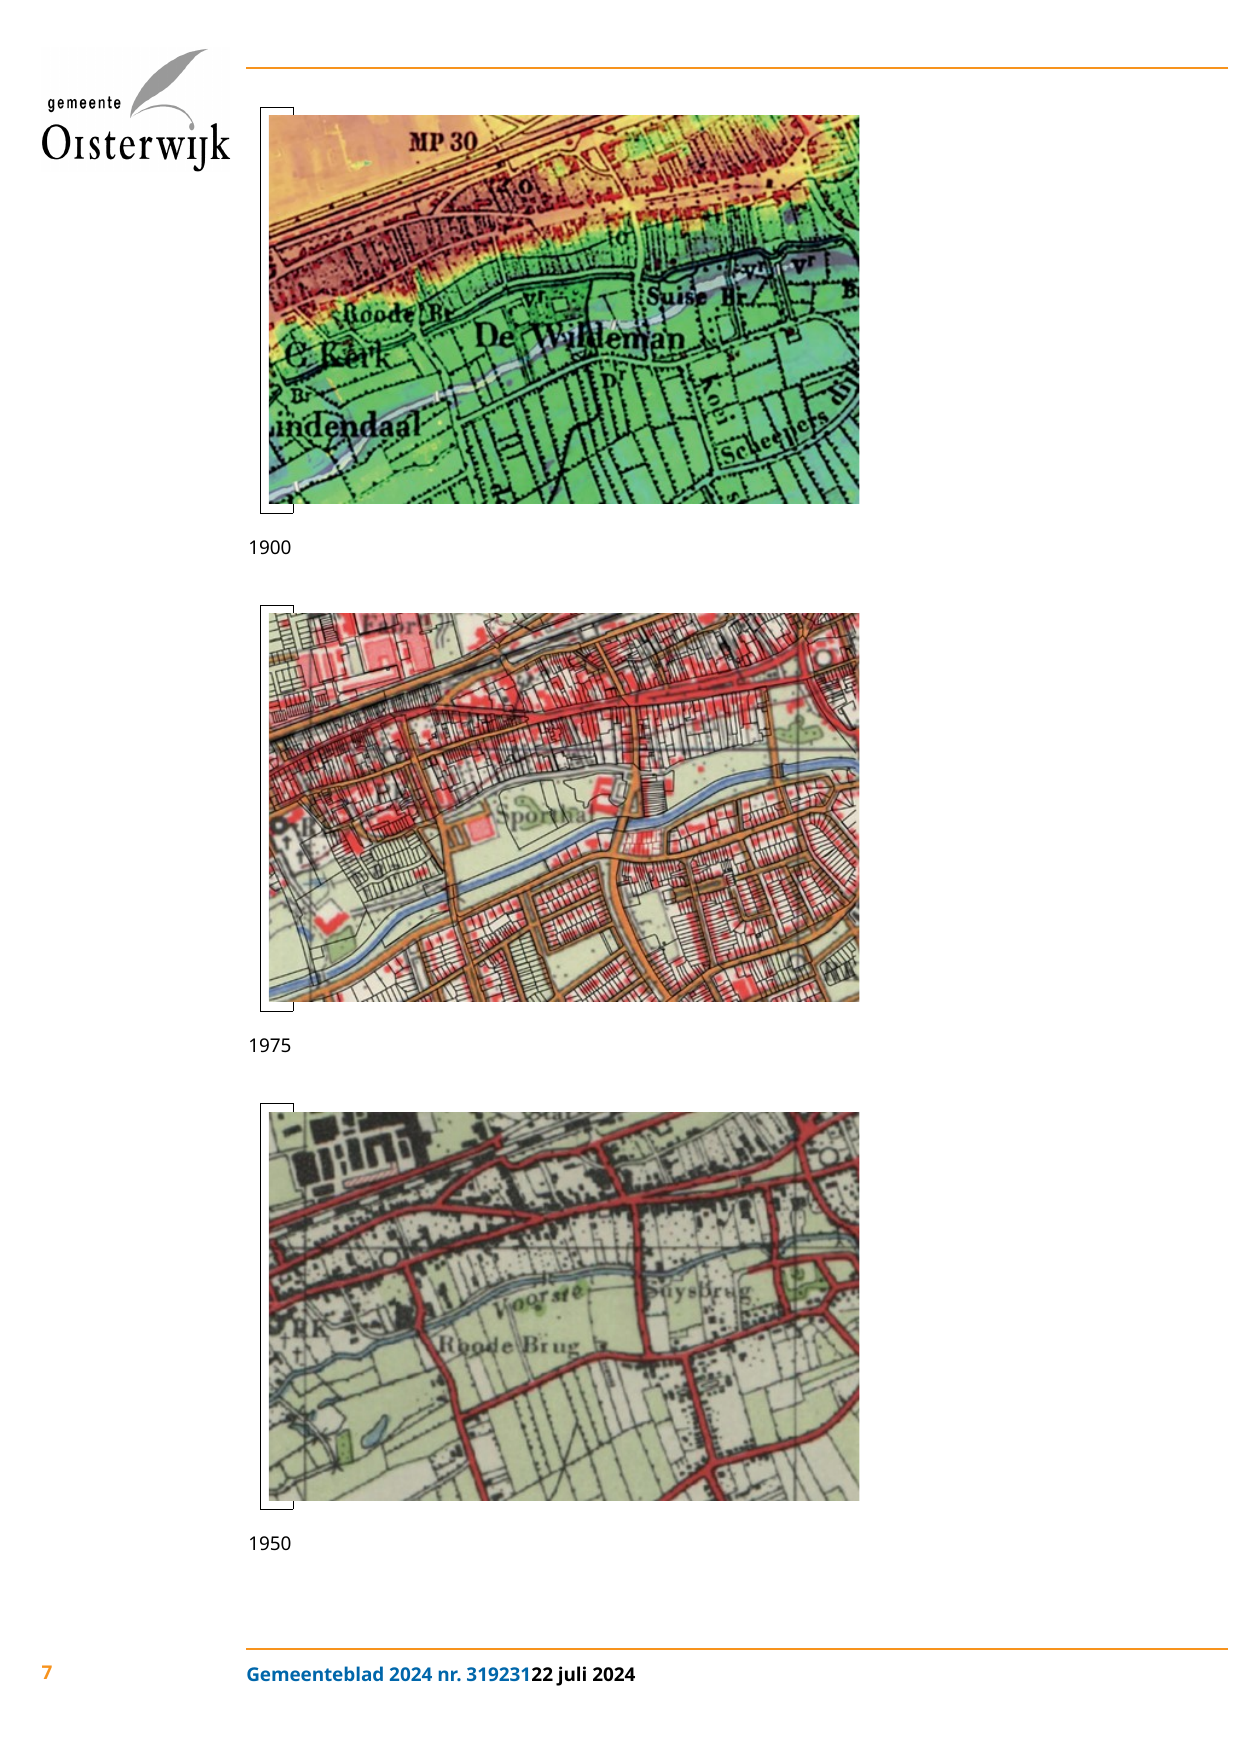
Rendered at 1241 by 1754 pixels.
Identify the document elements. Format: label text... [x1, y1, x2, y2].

text 1950 [248, 1531, 1152, 1556]
text 1900 [248, 534, 1152, 560]
picture [268, 1112, 860, 1501]
picture [268, 115, 860, 504]
picture [268, 613, 860, 1002]
text 1975 [248, 1032, 1152, 1058]
picture [41, 47, 231, 172]
